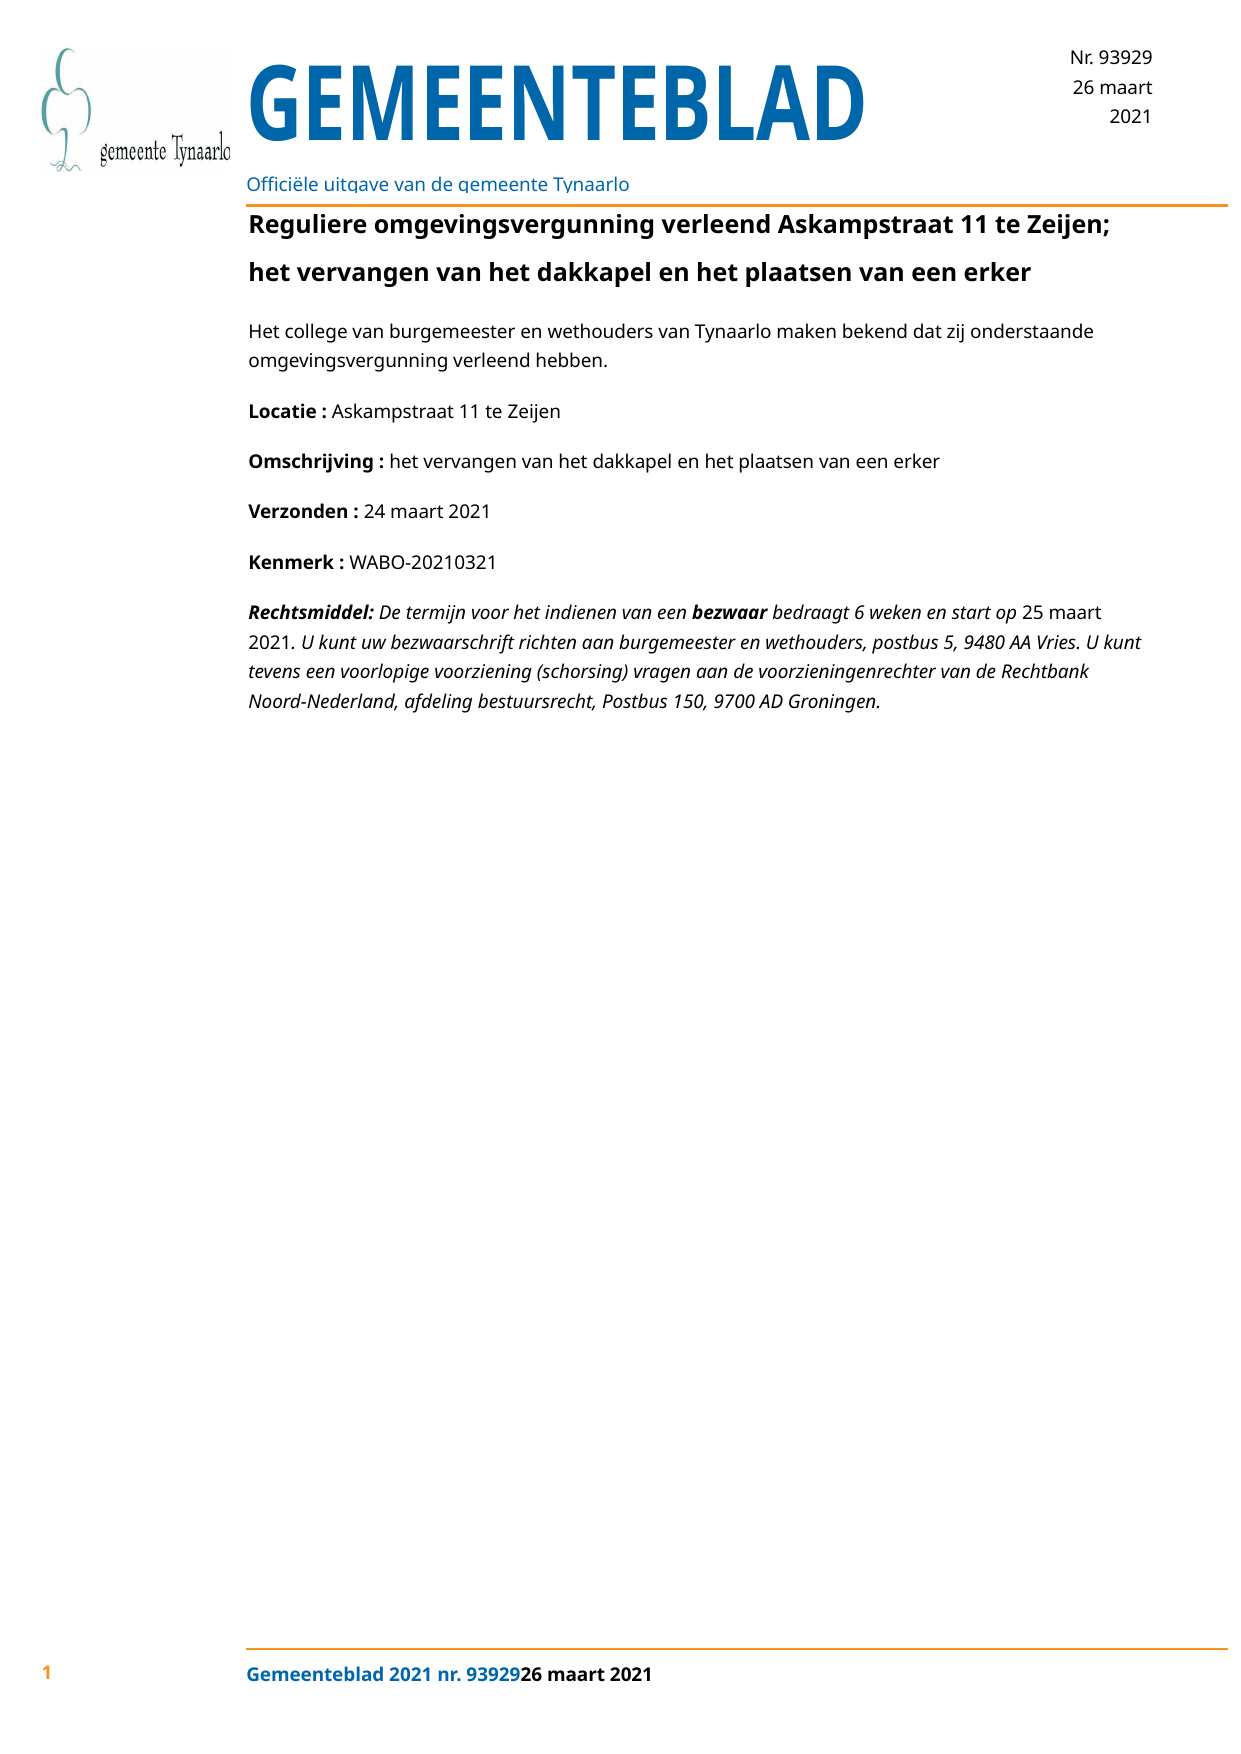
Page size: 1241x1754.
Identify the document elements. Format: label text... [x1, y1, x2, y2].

text Kenmerk : WABO-20210321 [248, 549, 1152, 575]
text Reguliere omgevingsvergunning verleend Askampstraat 11 te Zeijen; het vervangen van het dakkapel en het plaatsen van een erker [248, 207, 1152, 288]
text Rechtsmiddel: De termijn voor het indienen van een bezwaar bedraagt 6 weken en start op 25 maart 2021. U kunt uw bezwaarschrift richten aan burgemeester en wethouders, postbus 5, 9480 AA Vries. U kunt tevens een voorlopige voorziening (schorsing) vragen aan de voorzieningenrechter van de Rechtbank Noord-Nederland, afdeling bestuursrecht, Postbus 150, 9700 AD Groningen. [248, 599, 1152, 714]
picture [41, 47, 231, 172]
text Het college van burgemeester en wethouders van Tynaarlo maken bekend dat zij onderstaande omgevingsvergunning verleend hebben. [248, 318, 1152, 373]
text Omschrijving : het vervangen van het dakkapel en het plaatsen van een erker [248, 448, 1152, 474]
text Locatie : Askampstraat 11 te Zeijen [248, 398, 1152, 424]
text Verzonden : 24 maart 2021 [248, 499, 1152, 524]
